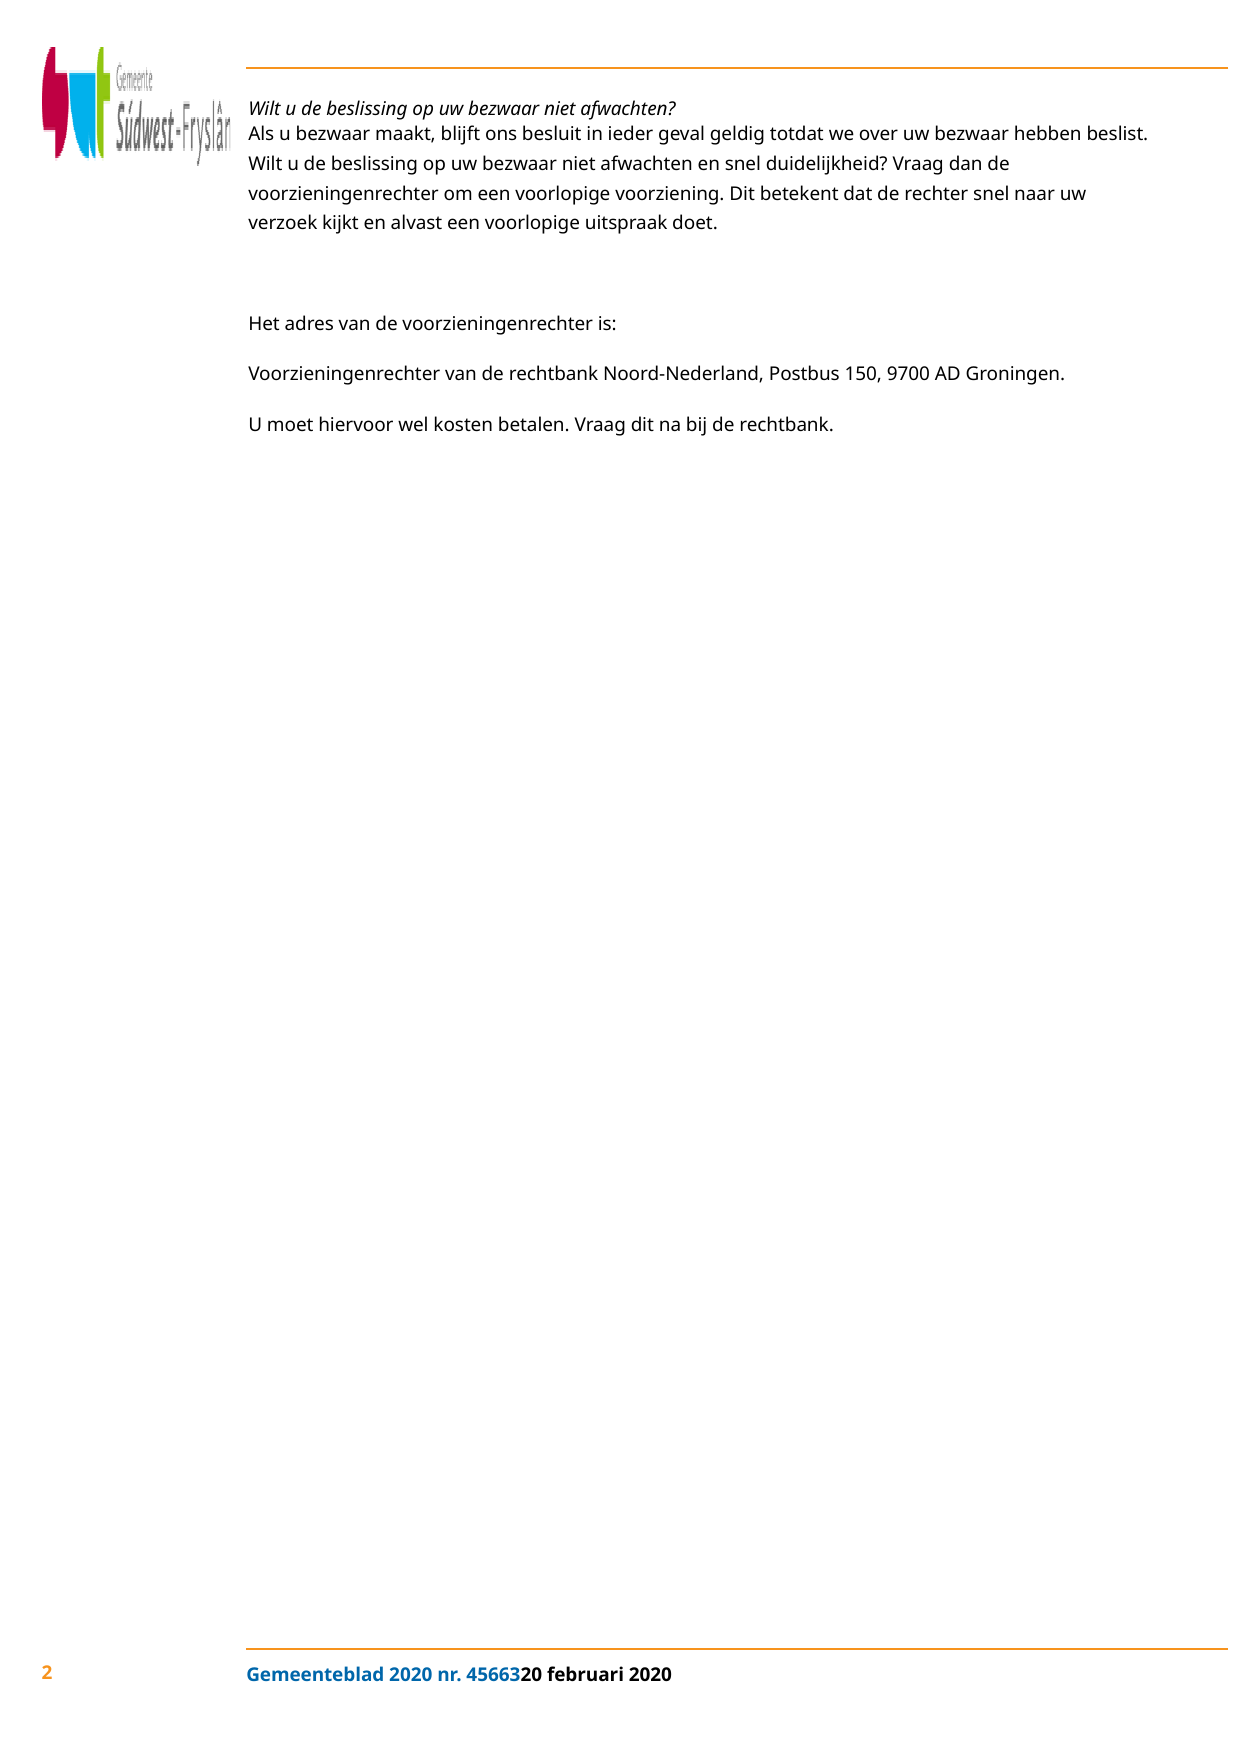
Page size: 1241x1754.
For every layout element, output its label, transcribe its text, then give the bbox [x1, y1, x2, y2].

picture [41, 47, 231, 172]
text Voorzieningenrechter van de rechtbank Noord-Nederland, Postbus 150, 9700 AD Groningen. [248, 361, 1152, 386]
text Het adres van de voorzieningenrechter is: [248, 310, 1152, 336]
text Als u bezwaar maakt, blijft ons besluit in ieder geval geldig totdat we over uw bezwaar hebben beslist. Wilt u de beslissing op uw bezwaar niet afwachten en snel duidelijkheid? Vraag dan de voorzieningenrechter om een voorlopige voorziening. Dit betekent dat de rechter snel naar uw verzoek kijkt en alvast een voorlopige uitspraak doet. [248, 121, 1152, 235]
text U moet hiervoor wel kosten betalen. Vraag dit na bij de rechtbank. [248, 411, 1152, 437]
text Wilt u de beslissing op uw bezwaar niet afwachten? [248, 95, 1152, 121]
